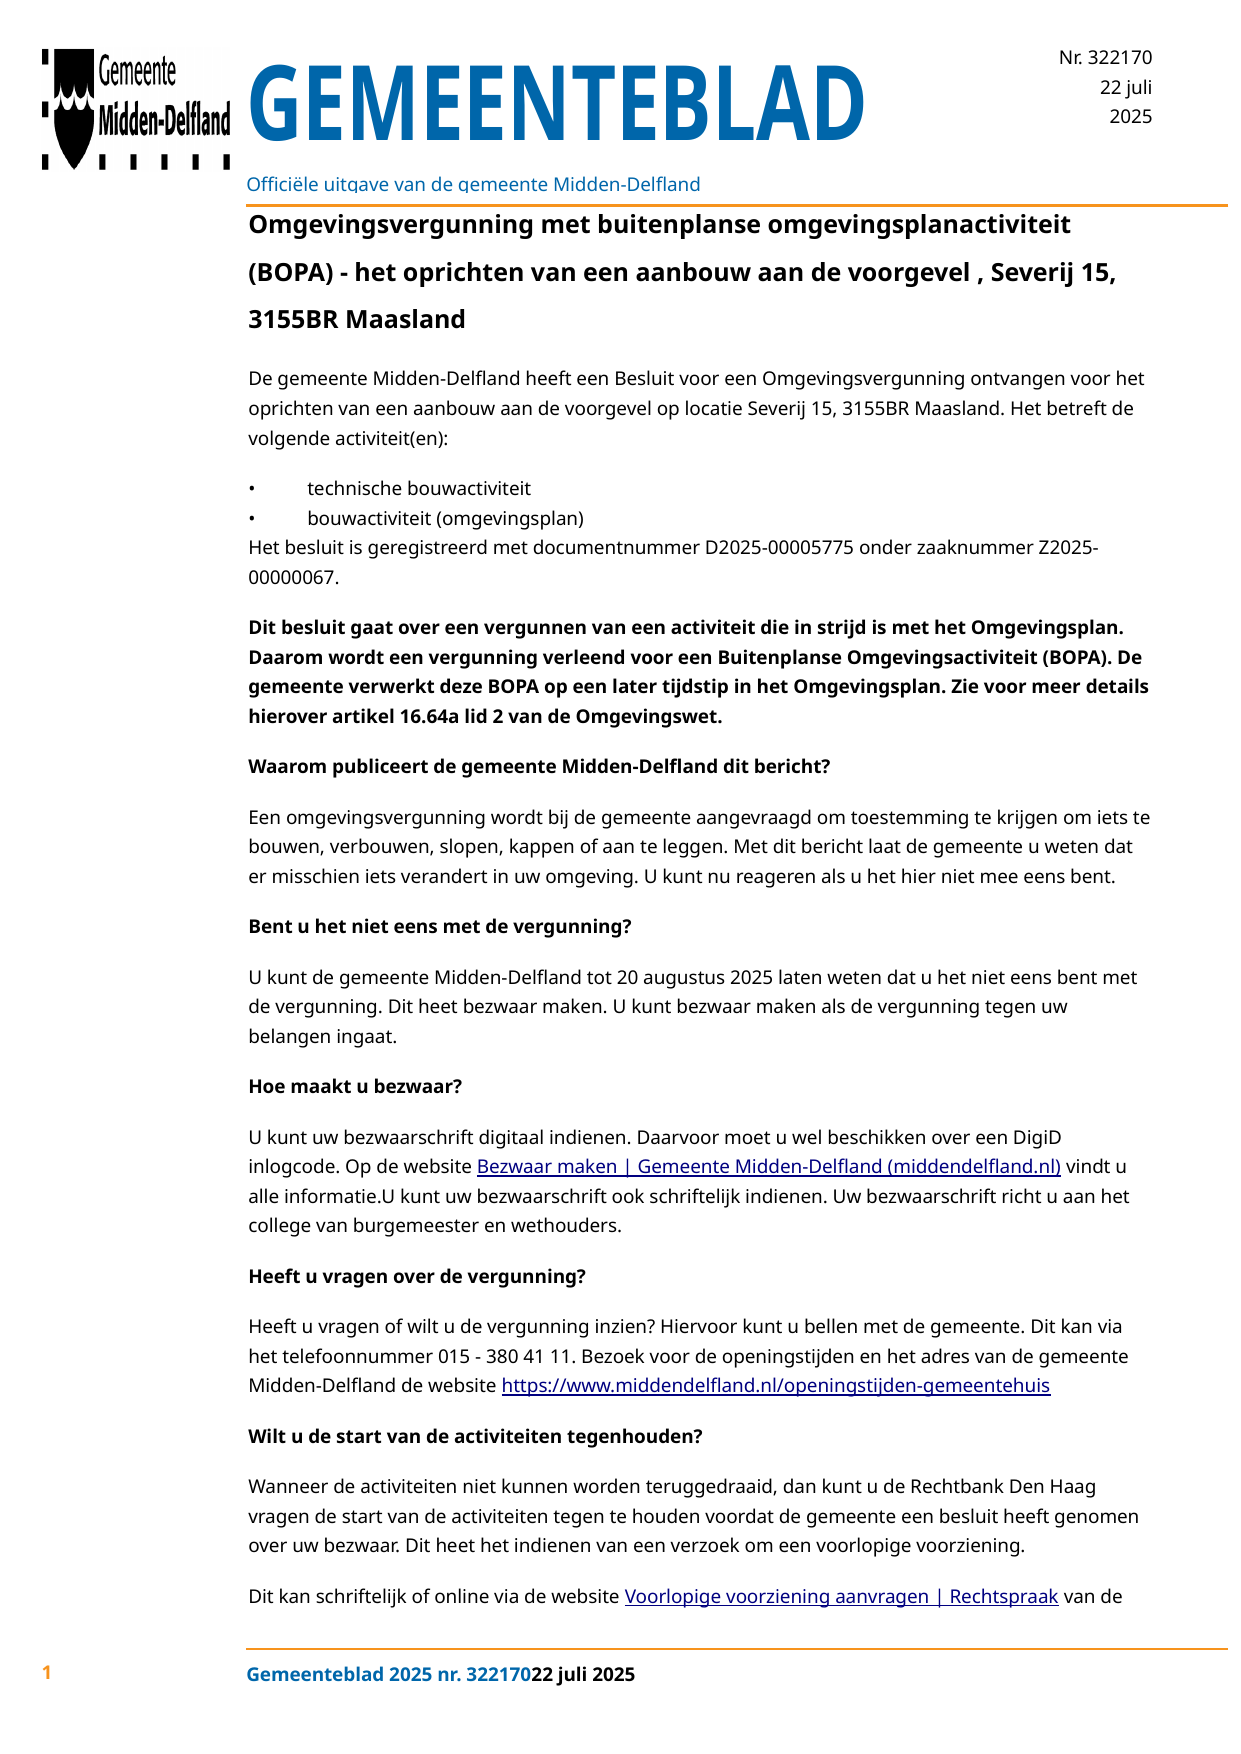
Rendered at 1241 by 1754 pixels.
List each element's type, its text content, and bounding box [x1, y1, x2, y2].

text Heeft u vragen of wilt u de vergunning inzien? Hiervoor kunt u bellen met de gemeente. Dit kan via het telefoonnummer 015 - 380 41 11. Bezoek voor de openingstijden en het adres van de gemeente Midden-Delfland de website https://www.middendelfland.nl/openingstijden-gemeentehuis [248, 1313, 1152, 1398]
text Hoe maakt u bezwaar? [248, 1073, 1152, 1099]
text Het besluit is geregistreerd met documentnummer D2025-00005775 onder zaaknummer Z2025-00000067. [248, 534, 1152, 589]
text Bent u het niet eens met de vergunning? [248, 913, 1152, 939]
text De gemeente Midden-Delfland heeft een Besluit voor een Omgevingsvergunning ontvangen voor het oprichten van een aanbouw aan de voorgevel op locatie Severij 15, 3155BR Maasland. Het betreft de volgende activiteit(en): [248, 366, 1152, 450]
text Heeft u vragen over de vergunning? [248, 1263, 1152, 1289]
picture [41, 47, 231, 172]
text Dit besluit gaat over een vergunnen van een activiteit die in strijd is met het Omgevingsplan. Daarom wordt een vergunning verleend voor een Buitenplanse Omgevingsactiviteit (BOPA). De gemeente verwerkt deze BOPA op een later tijdstip in het Omgevingsplan. Zie voor meer details hierover artikel 16.64a lid 2 van de Omgevingswet. [248, 614, 1152, 729]
text Omgevingsvergunning met buitenplanse omgevingsplanactiviteit (BOPA) - het oprichten van een aanbouw aan de voorgevel , Severij 15, 3155BR Maasland [248, 207, 1152, 336]
text Dit kan schriftelijk of online via de website Voorlopige voorziening aanvragen | Rechtspraak van de [248, 1583, 1152, 1609]
text U kunt de gemeente Midden-Delfland tot 20 augustus 2025 laten weten dat u het niet eens bent met de vergunning. Dit heet bezwaar maken. U kunt bezwaar maken als de vergunning tegen uw belangen ingaat. [248, 964, 1152, 1049]
text Wilt u de start van de activiteiten tegenhouden? [248, 1423, 1152, 1449]
list technische bouwactiviteit [248, 475, 1152, 501]
text Wanneer de activiteiten niet kunnen worden teruggedraaid, dan kunt u de Rechtbank Den Haag vragen de start van de activiteiten tegen te houden voordat de gemeente een besluit heeft genomen over uw bezwaar. Dit heet het indienen van een verzoek om een voorlopige voorziening. [248, 1473, 1152, 1558]
text U kunt uw bezwaarschrift digitaal indienen. Daarvoor moet u wel beschikken over een DigiD inlogcode. Op de website Bezwaar maken | Gemeente Midden-Delfland (middendelfland.nl) vindt u alle informatie.U kunt uw bezwaarschrift ook schriftelijk indienen. Uw bezwaarschrift richt u aan het college van burgemeester en wethouders. [248, 1124, 1152, 1238]
text Waarom publiceert de gemeente Midden-Delfland dit bericht? [248, 753, 1152, 779]
text Een omgevingsvergunning wordt bij de gemeente aangevraagd om toestemming te krijgen om iets te bouwen, verbouwen, slopen, kappen of aan te leggen. Met dit bericht laat de gemeente u weten dat er misschien iets verandert in uw omgeving. U kunt nu reageren als u het hier niet mee eens bent. [248, 804, 1152, 889]
list bouwactiviteit (omgevingsplan) [248, 505, 1152, 530]
